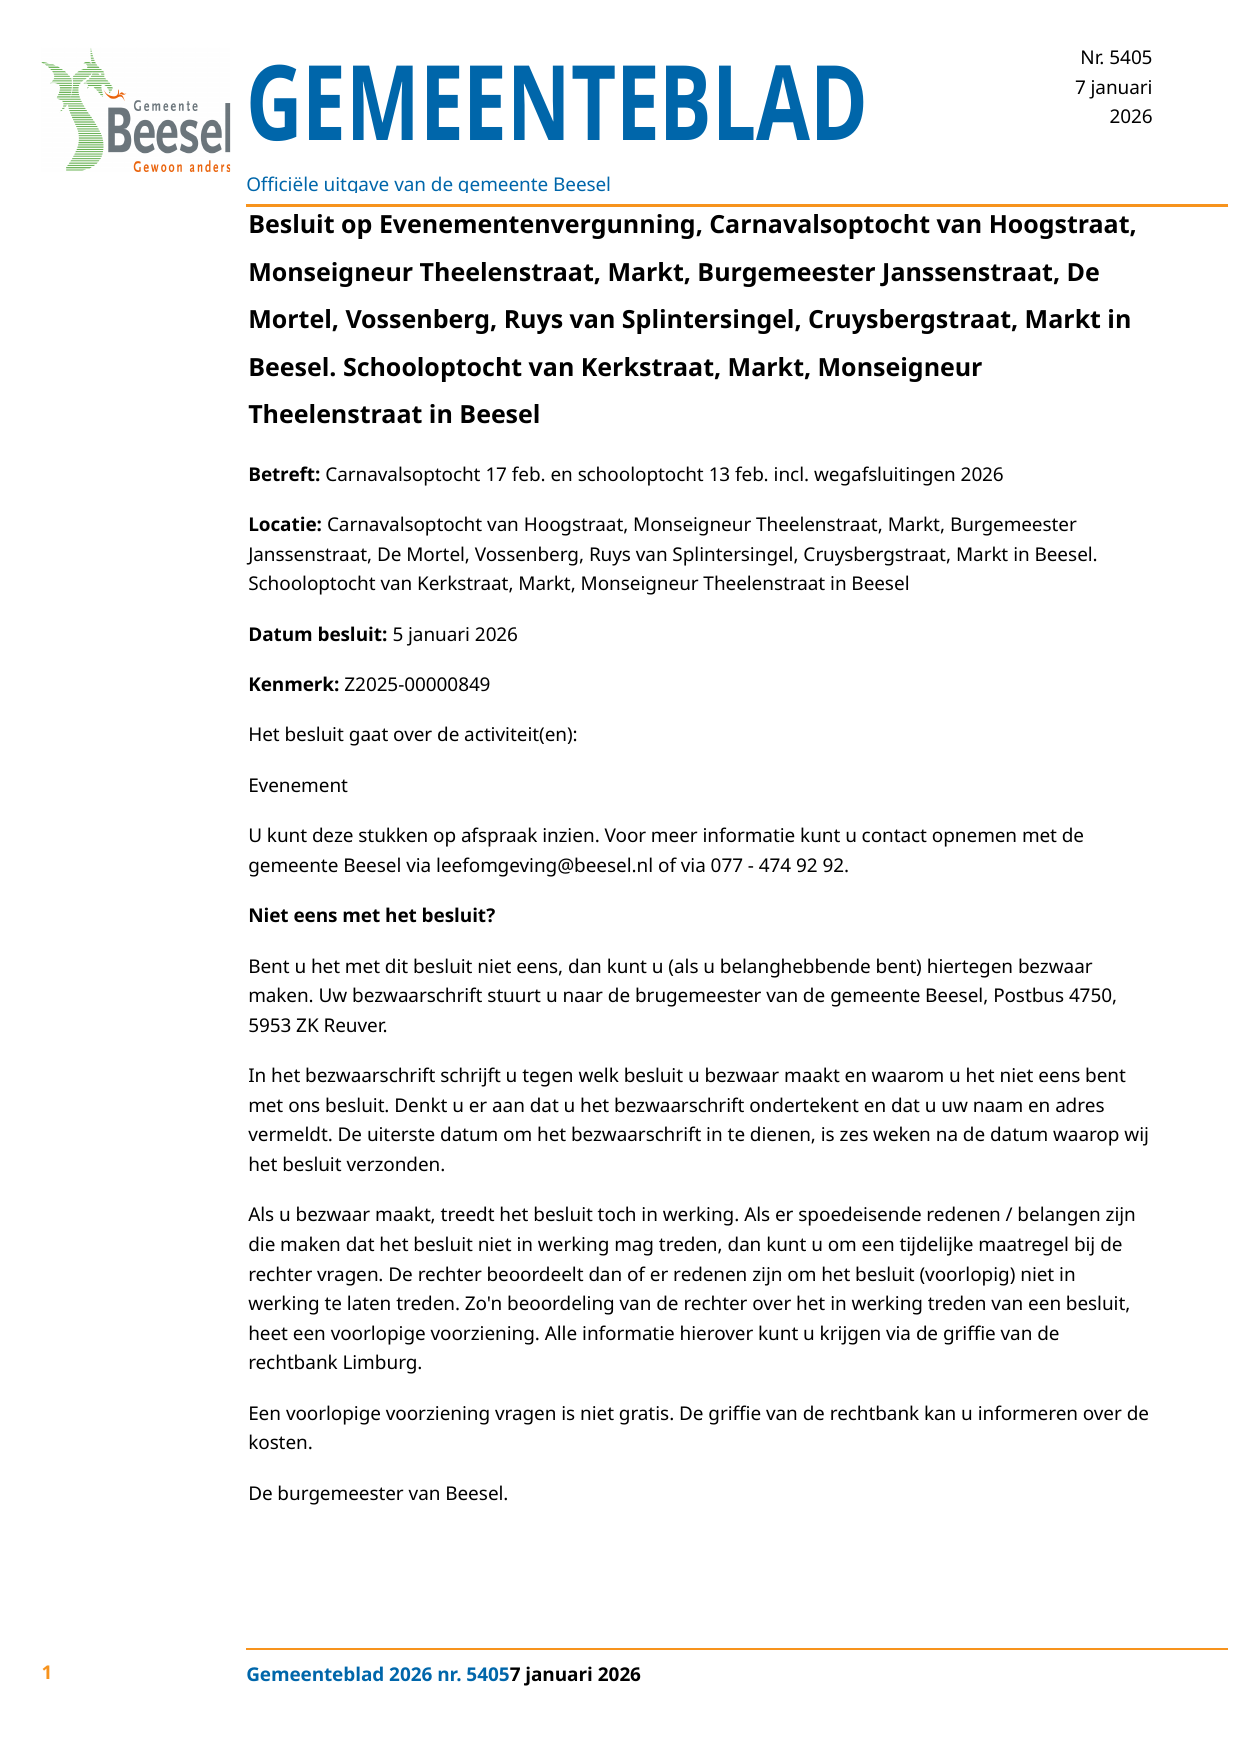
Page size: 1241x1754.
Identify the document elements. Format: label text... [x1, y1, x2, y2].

text Kenmerk: Z2025-00000849 [248, 671, 1152, 697]
picture [41, 47, 231, 172]
text Niet eens met het besluit? [248, 902, 1152, 928]
text Betreft: Carnavalsoptocht 17 feb. en schooloptocht 13 feb. incl. wegafsluitingen 2026 [248, 461, 1152, 486]
text Evenement [248, 772, 1152, 798]
text Besluit op Evenementenvergunning, Carnavalsoptocht van Hoogstraat, Monseigneur Theelenstraat, Markt, Burgemeester Janssenstraat, De Mortel, Vossenberg, Ruys van Splintersingel, Cruysbergstraat, Markt in Beesel. Schooloptocht van Kerkstraat, Markt, Monseigneur Theelenstraat in Beesel [248, 207, 1152, 431]
text De burgemeester van Beesel. [248, 1480, 1152, 1506]
text Locatie: Carnavalsoptocht van Hoogstraat, Monseigneur Theelenstraat, Markt, Burgemeester Janssenstraat, De Mortel, Vossenberg, Ruys van Splintersingel, Cruysbergstraat, Markt in Beesel. Schooloptocht van Kerkstraat, Markt, Monseigneur Theelenstraat in Beesel [248, 511, 1152, 596]
text Als u bezwaar maakt, treedt het besluit toch in werking. Als er spoedeisende redenen / belangen zijn die maken dat het besluit niet in werking mag treden, dan kunt u om een tijdelijke maatregel bij de rechter vragen. De rechter beoordeelt dan of er redenen zijn om het besluit (voorlopig) niet in werking te laten treden. Zo'n beoordeling van de rechter over het in werking treden van een besluit, heet een voorlopige voorziening. Alle informatie hierover kunt u krijgen via de griffie van de rechtbank Limburg. [248, 1202, 1152, 1375]
text Bent u het met dit besluit niet eens, dan kunt u (als u belanghebbende bent) hiertegen bezwaar maken. Uw bezwaarschrift stuurt u naar de brugemeester van de gemeente Beesel, Postbus 4750, 5953 ZK Reuver. [248, 953, 1152, 1038]
text In het bezwaarschrift schrijft u tegen welk besluit u bezwaar maakt en waarom u het niet eens bent met ons besluit. Denkt u er aan dat u het bezwaarschrift ondertekent en dat u uw naam en adres vermeldt. De uiterste datum om het bezwaarschrift in te dienen, is zes weken na de datum waarop wij het besluit verzonden. [248, 1062, 1152, 1177]
text U kunt deze stukken op afspraak inzien. Voor meer informatie kunt u contact opnemen met de gemeente Beesel via leefomgeving@beesel.nl of via 077 - 474 92 92. [248, 822, 1152, 878]
text Een voorlopige voorziening vragen is niet gratis. De griffie van de rechtbank kan u informeren over de kosten. [248, 1400, 1152, 1455]
text Datum besluit: 5 januari 2026 [248, 621, 1152, 646]
text Het besluit gaat over de activiteit(en): [248, 722, 1152, 747]
